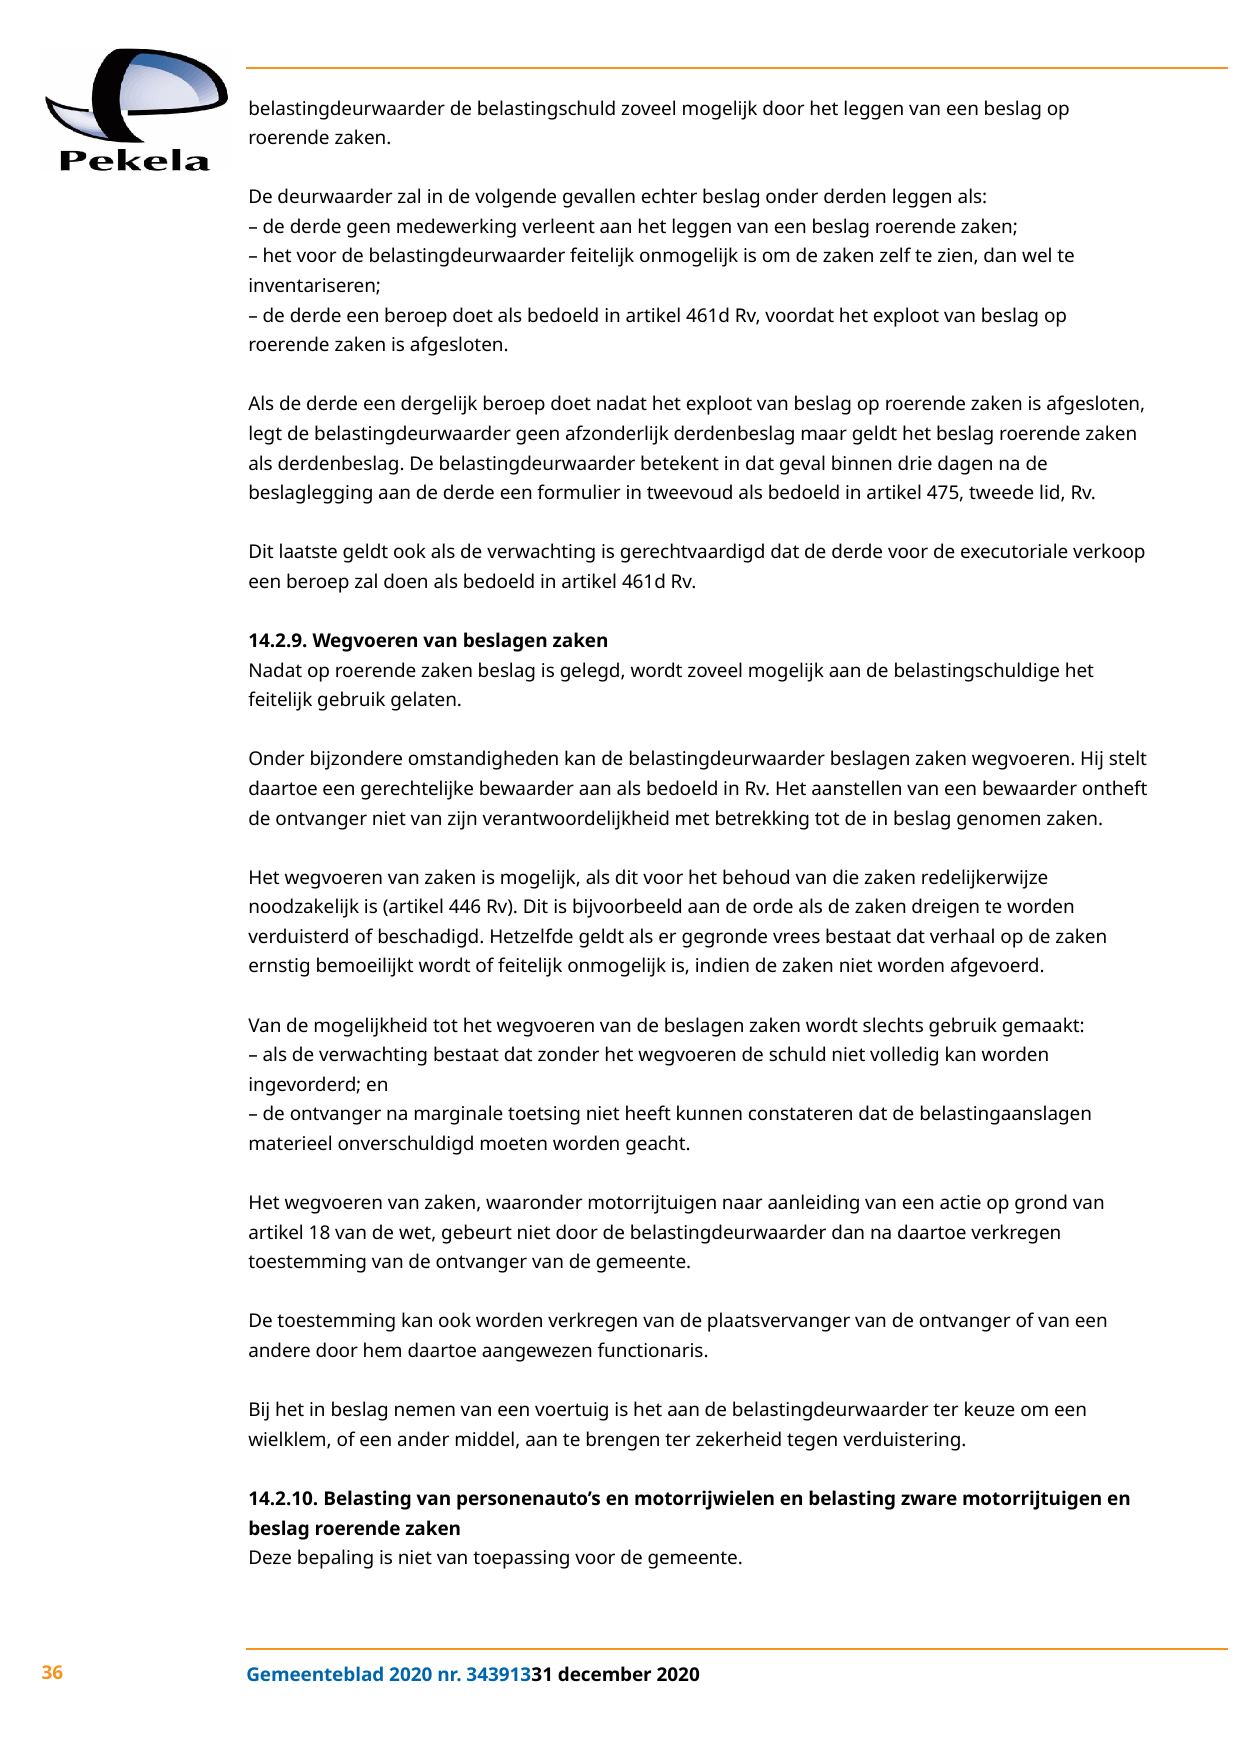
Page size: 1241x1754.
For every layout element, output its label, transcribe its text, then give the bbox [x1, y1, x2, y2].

text Deze bepaling is niet van toepassing voor de gemeente. [248, 1544, 1152, 1570]
text 14.2.10. Belasting van personenauto’s en motorrijwielen en belasting zware motorrijtuigen en beslag roerende zaken [248, 1485, 1152, 1541]
text belastingdeurwaarder de belastingschuld zoveel mogelijk door het leggen van een beslag op roerende zaken. [248, 95, 1152, 150]
text – het voor de belastingdeurwaarder feitelijk onmogelijk is om de zaken zelf te zien, dan wel te inventariseren; [248, 243, 1152, 298]
text Het wegvoeren van zaken is mogelijk, als dit voor het behoud van die zaken redelijkerwijze noodzakelijk is (artikel 446 Rv). Dit is bijvoorbeeld aan de orde als de zaken dreigen te worden verduisterd of beschadigd. Hetzelfde geldt als er gegronde vrees bestaat dat verhaal op de zaken ernstig bemoeilijkt wordt of feitelijk onmogelijk is, indien de zaken niet worden afgevoerd. [248, 864, 1152, 978]
text Het wegvoeren van zaken, waaronder motorrijtuigen naar aanleiding van een actie op grond van artikel 18 van de wet, gebeurt niet door de belastingdeurwaarder dan na daartoe verkregen toestemming van de ontvanger van de gemeente. [248, 1189, 1152, 1274]
text – de ontvanger na marginale toetsing niet heeft kunnen constateren dat de belastingaanslagen materieel onverschuldigd moeten worden geacht. [248, 1101, 1152, 1156]
picture [41, 47, 231, 172]
text Als de derde een dergelijk beroep doet nadat het exploot van beslag op roerende zaken is afgesloten, legt de belastingdeurwaarder geen afzonderlijk derdenbeslag maar geldt het beslag roerende zaken als derdenbeslag. De belastingdeurwaarder betekent in dat geval binnen drie dagen na de beslaglegging aan de derde een formulier in tweevoud als bedoeld in artikel 475, tweede lid, Rv. [248, 391, 1152, 505]
text Onder bijzondere omstandigheden kan de belastingdeurwaarder beslagen zaken wegvoeren. Hij stelt daartoe een gerechtelijke bewaarder aan als bedoeld in Rv. Het aanstellen van een bewaarder ontheft de ontvanger niet van zijn verantwoordelijkheid met betrekking tot de in beslag genomen zaken. [248, 746, 1152, 831]
text De deurwaarder zal in de volgende gevallen echter beslag onder derden leggen als: [248, 183, 1152, 209]
text – de derde geen medewerking verleent aan het leggen van een beslag roerende zaken; [248, 213, 1152, 239]
text 14.2.9. Wegvoeren van beslagen zaken [248, 627, 1152, 653]
text Dit laatste geldt ook als de verwachting is gerechtvaardigd dat de derde voor de executoriale verkoop een beroep zal doen als bedoeld in artikel 461d Rv. [248, 538, 1152, 594]
text De toestemming kan ook worden verkregen van de plaatsvervanger van de ontvanger of van een andere door hem daartoe aangewezen functionaris. [248, 1308, 1152, 1363]
text Van de mogelijkheid tot het wegvoeren van de beslagen zaken wordt slechts gebruik gemaakt: [248, 1012, 1152, 1038]
text Bij het in beslag nemen van een voertuig is het aan de belastingdeurwaarder ter keuze om een wielklem, of een ander middel, aan te brengen ter zekerheid tegen verduistering. [248, 1396, 1152, 1452]
text – als de verwachting bestaat dat zonder het wegvoeren de schuld niet volledig kan worden ingevorderd; en [248, 1041, 1152, 1097]
text Nadat op roerende zaken beslag is gelegd, wordt zoveel mogelijk aan de belastingschuldige het feitelijk gebruik gelaten. [248, 657, 1152, 712]
text – de derde een beroep doet als bedoeld in artikel 461d Rv, voordat het exploot van beslag op roerende zaken is afgesloten. [248, 302, 1152, 357]
